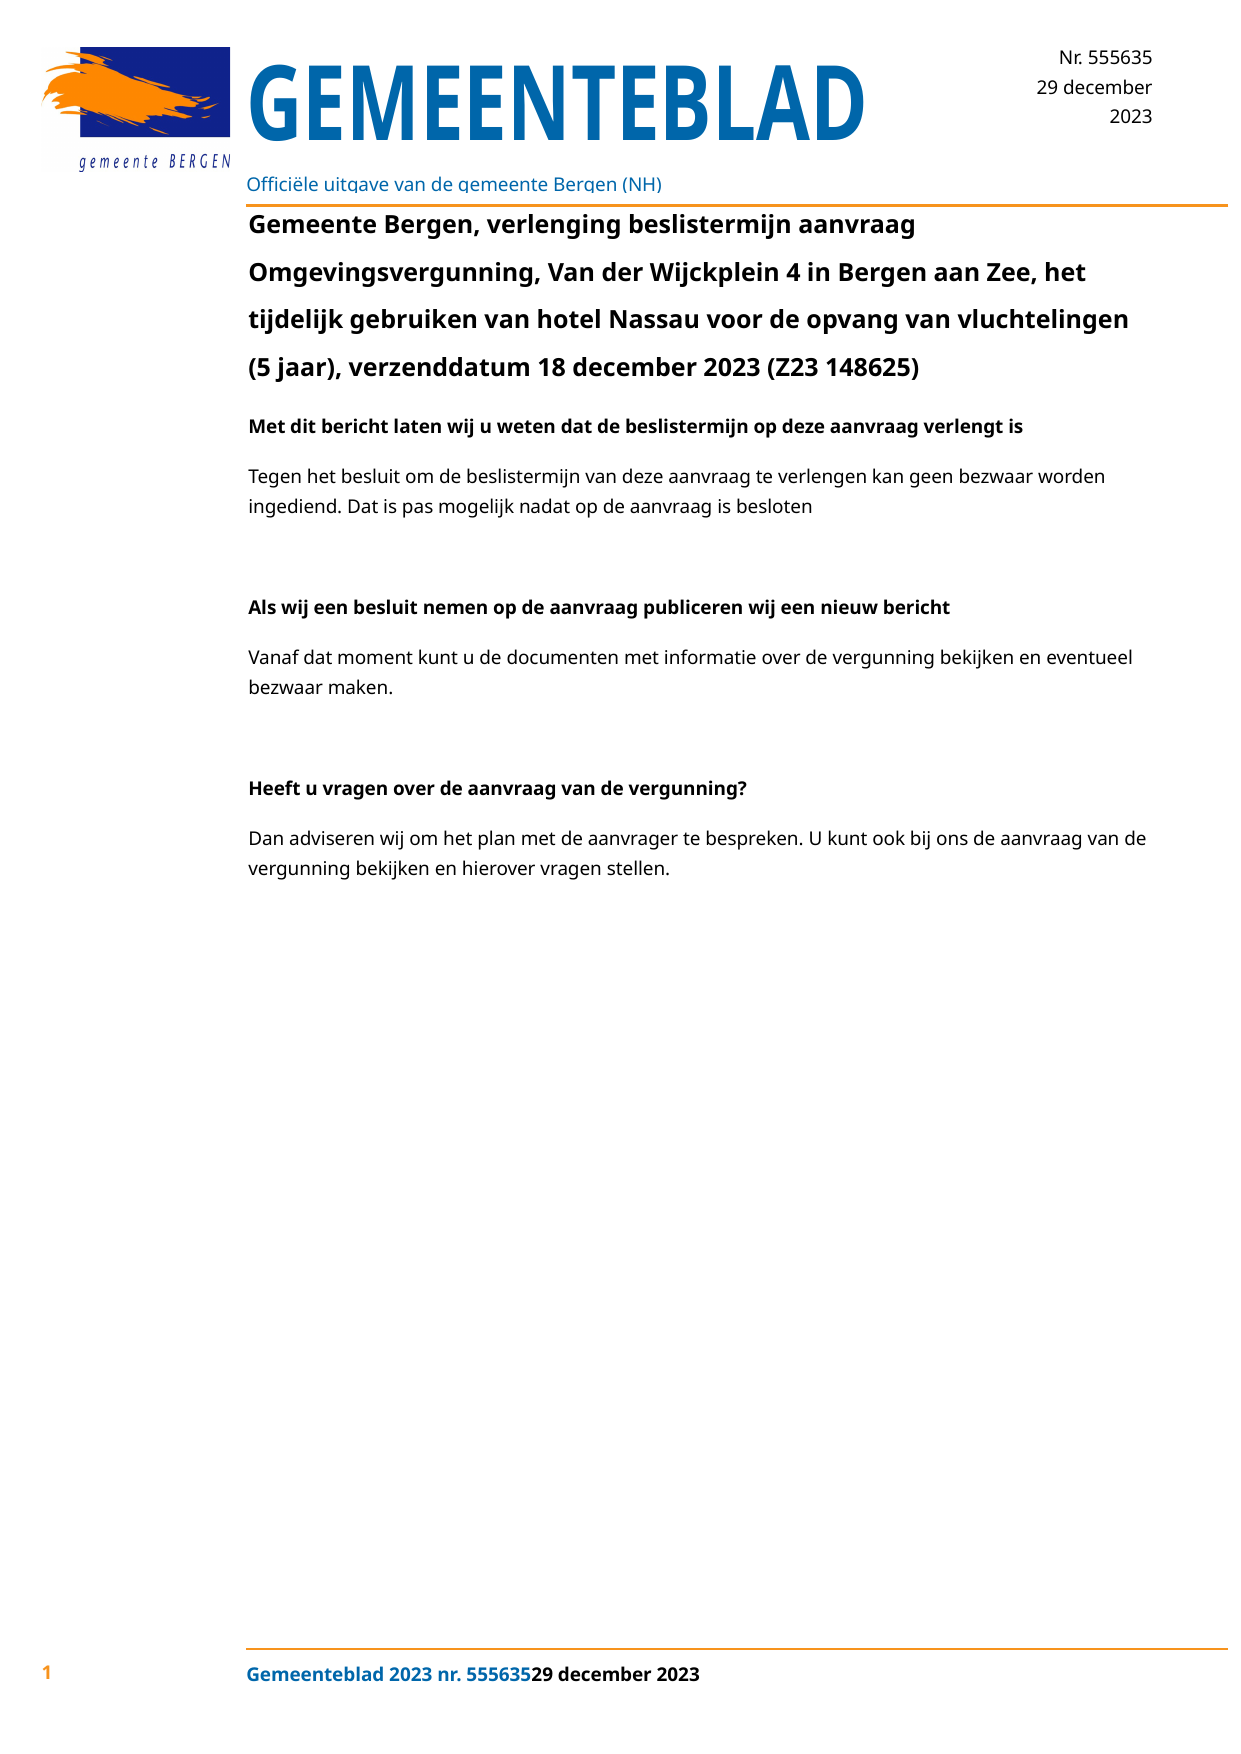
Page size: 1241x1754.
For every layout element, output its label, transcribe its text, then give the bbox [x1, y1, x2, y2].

text Vanaf dat moment kunt u de documenten met informatie over de vergunning bekijken en eventueel bezwaar maken. [248, 644, 1152, 700]
text Tegen het besluit om de beslistermijn van deze aanvraag te verlengen kan geen bezwaar worden ingediend. Dat is pas mogelijk nadat op de aanvraag is besloten [248, 463, 1152, 519]
text Als wij een besluit nemen op de aanvraag publiceren wij een nieuw bericht [248, 594, 1152, 620]
picture [41, 47, 231, 172]
text Heeft u vragen over de aanvraag van de vergunning? [248, 775, 1152, 801]
text Met dit bericht laten wij u weten dat de beslistermijn op deze aanvraag verlengt is [248, 413, 1152, 439]
text Gemeente Bergen, verlenging beslistermijn aanvraag Omgevingsvergunning, Van der Wijckplein 4 in Bergen aan Zee, het tijdelijk gebruiken van hotel Nassau voor de opvang van vluchtelingen (5 jaar), verzenddatum 18 december 2023 (Z23 148625) [248, 207, 1152, 384]
text Dan adviseren wij om het plan met de aanvrager te bespreken. U kunt ook bij ons de aanvraag van de vergunning bekijken en hierover vragen stellen. [248, 825, 1152, 881]
